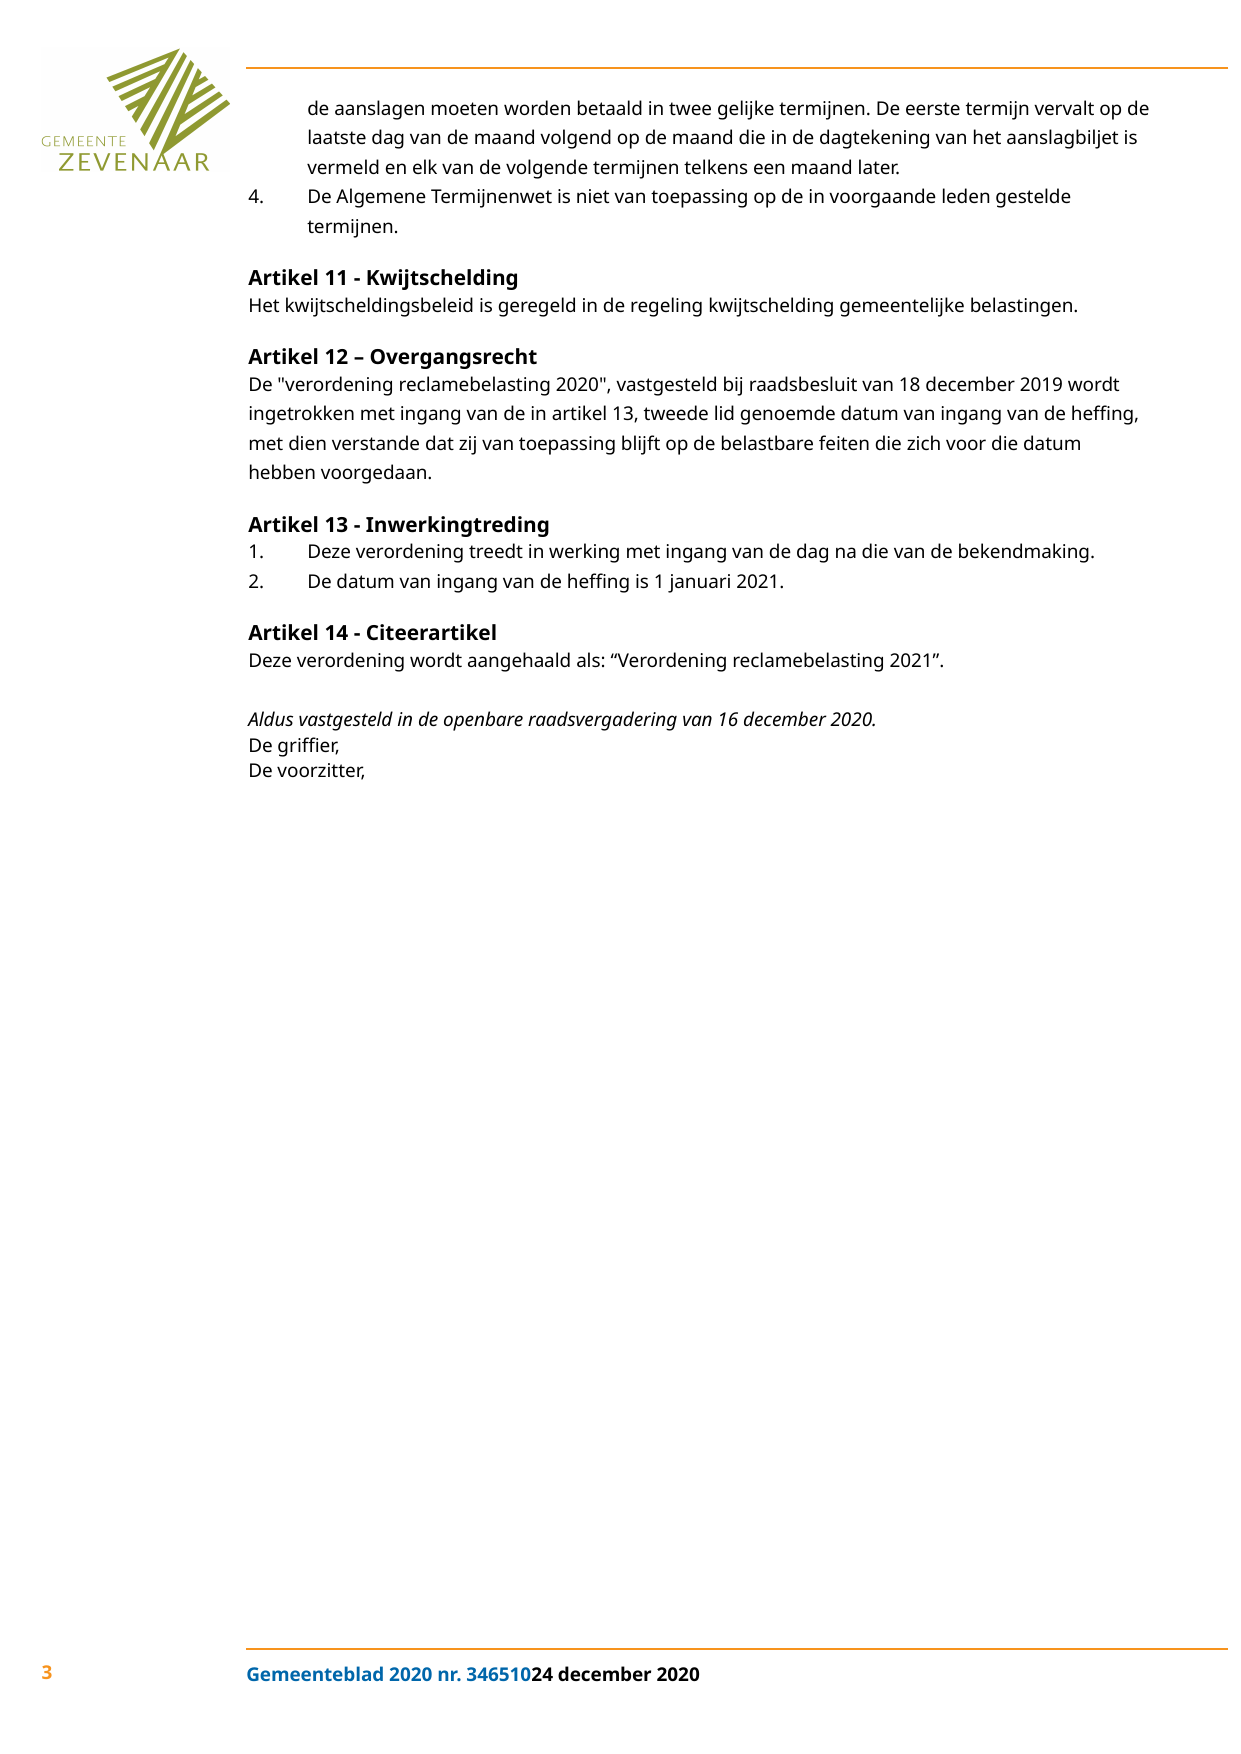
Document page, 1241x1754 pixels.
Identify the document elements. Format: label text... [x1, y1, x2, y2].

list De Algemene Termijnenwet is niet van toepassing op de in voorgaande leden gestelde termijnen. [248, 183, 1152, 239]
text Artikel 11 - Kwijtschelding [248, 263, 1152, 292]
text De voorzitter, [248, 757, 1152, 783]
text Artikel 13 - Inwerkingtreding [248, 510, 1152, 538]
text Aldus vastgesteld in de openbare raadsvergadering van 16 december 2020. [248, 706, 1152, 732]
text Het kwijtscheldingsbeleid is geregeld in de regeling kwijtschelding gemeentelijke belastingen. [248, 292, 1152, 318]
list De datum van ingang van de heffing is 1 januari 2021. [248, 568, 1152, 594]
text De griffier, [248, 732, 1152, 757]
text Artikel 14 - Citeerartikel [248, 618, 1152, 647]
list de aanslagen moeten worden betaald in twee gelijke termijnen. De eerste termijn vervalt op de laatste dag van de maand volgend op de maand die in de dagtekening van het aanslagbiljet is vermeld en elk van de volgende termijnen telkens een maand later. [248, 95, 1152, 180]
picture [41, 47, 231, 172]
text Deze verordening wordt aangehaald als: “Verordening reclamebelasting 2021”. [248, 647, 1152, 673]
text Artikel 12 – Overgangsrecht [248, 342, 1152, 371]
text De "verordening reclamebelasting 2020", vastgesteld bij raadsbesluit van 18 december 2019 wordt ingetrokken met ingang van de in artikel 13, tweede lid genoemde datum van ingang van de heffing, met dien verstande dat zij van toepassing blijft op de belastbare feiten die zich voor die datum hebben voorgedaan. [248, 371, 1152, 485]
list Deze verordening treedt in werking met ingang van de dag na die van de bekendmaking. [248, 538, 1152, 564]
